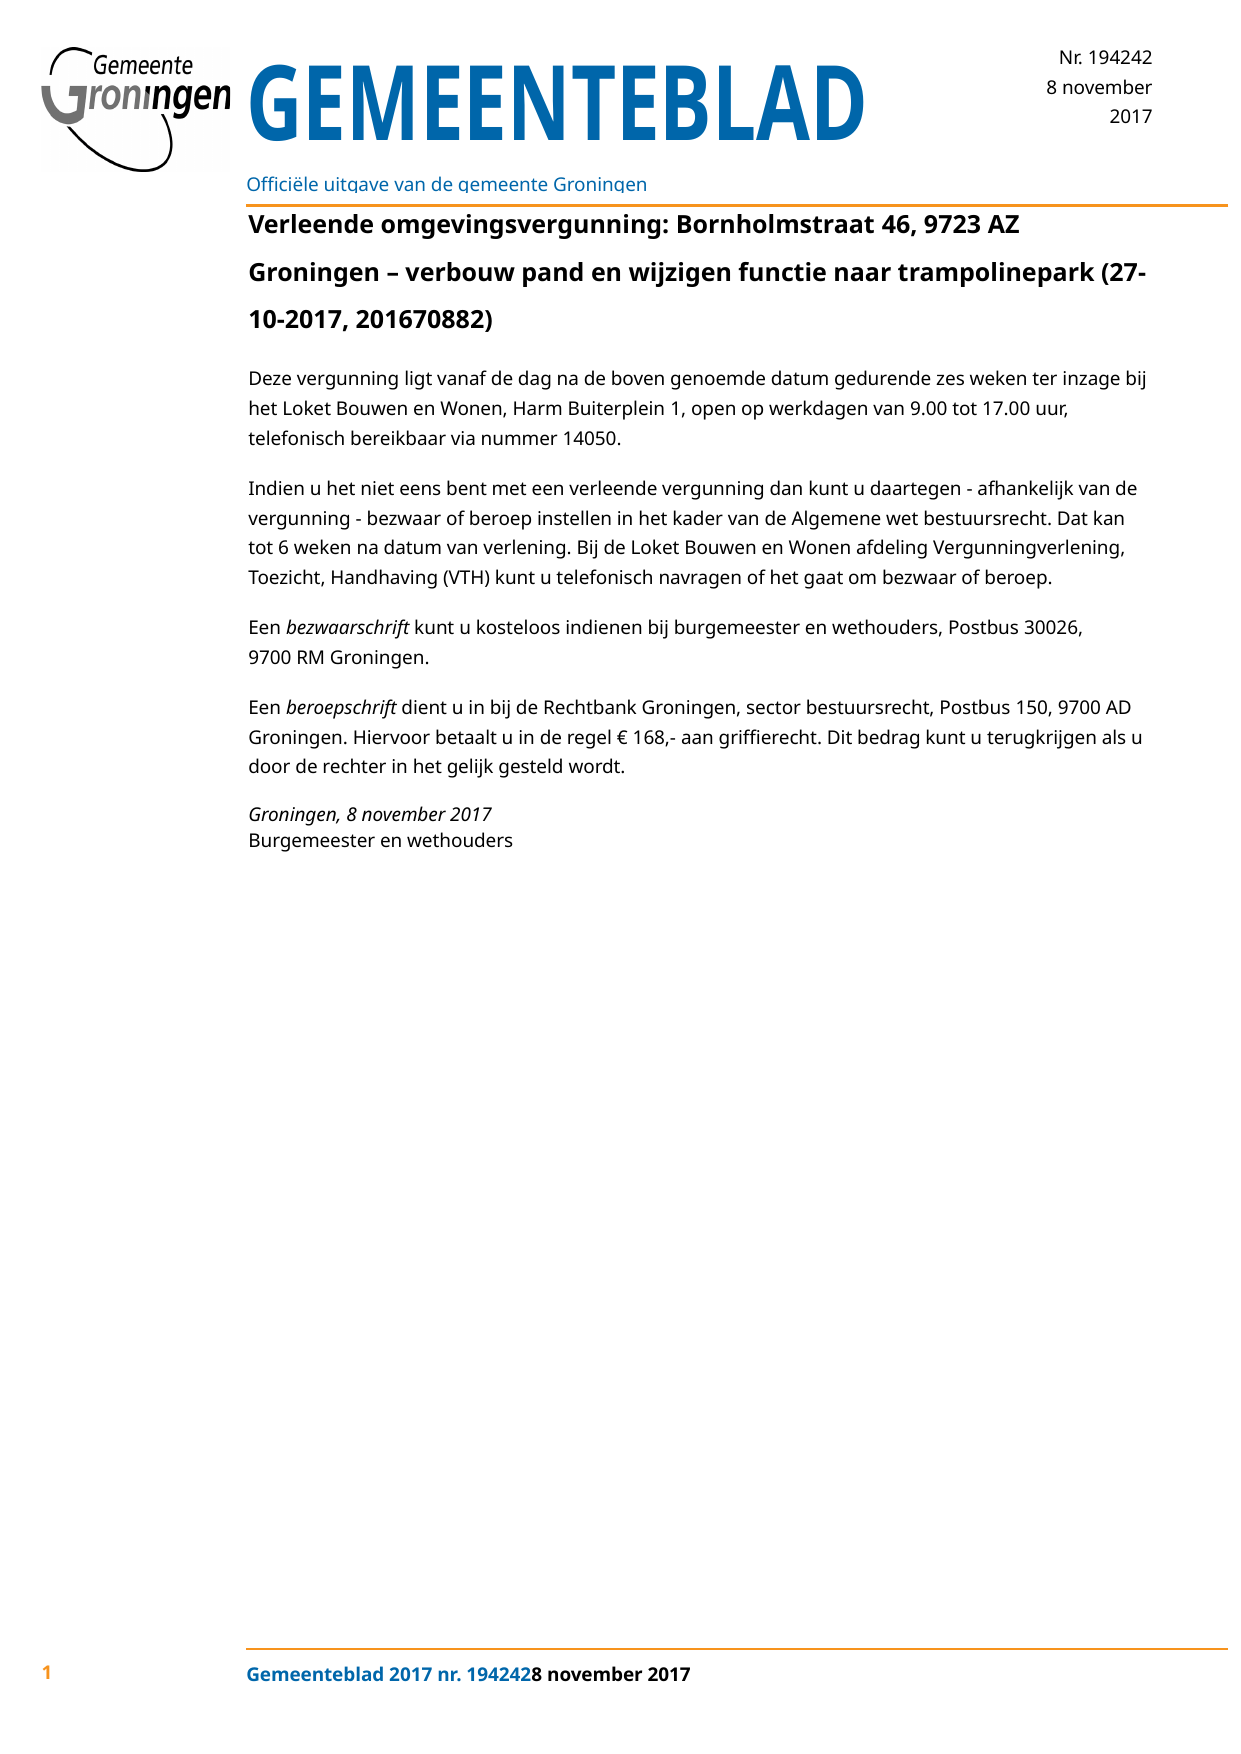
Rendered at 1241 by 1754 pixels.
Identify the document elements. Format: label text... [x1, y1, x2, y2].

text Verleende omgevingsvergunning: Bornholmstraat 46, 9723 AZ Groningen – verbouw pand en wijzigen functie naar trampolinepark (27-10-2017, 201670882) [248, 207, 1152, 336]
text Indien u het niet eens bent met een verleende vergunning dan kunt u daartegen - afhankelijk van de vergunning - bezwaar of beroep instellen in het kader van de Algemene wet bestuursrecht. Dat kan tot 6 weken na datum van verlening. Bij de Loket Bouwen en Wonen afdeling Vergunningverlening, Toezicht, Handhaving (VTH) kunt u telefonisch navragen of het gaat om bezwaar of beroep. [248, 475, 1152, 589]
text Groningen, 8 november 2017 [248, 801, 1152, 827]
picture [41, 47, 231, 172]
text Een beroepschrift dient u in bij de Rechtbank Groningen, sector bestuursrecht, Postbus 150, 9700 AD Groningen. Hiervoor betaalt u in de regel € 168,- aan griffierecht. Dit bedrag kunt u terugkrijgen als u door de rechter in het gelijk gesteld wordt. [248, 694, 1152, 779]
text Deze vergunning ligt vanaf de dag na de boven genoemde datum gedurende zes weken ter inzage bij het Loket Bouwen en Wonen, Harm Buiterplein 1, open op werkdagen van 9.00 tot 17.00 uur, telefonisch bereikbaar via nummer 14050. [248, 366, 1152, 450]
text Burgemeester en wethouders [248, 827, 1152, 853]
text Een bezwaarschrift kunt u kosteloos indienen bij burgemeester en wethouders, Postbus 30026, 9700 RM Groningen. [248, 614, 1152, 669]
